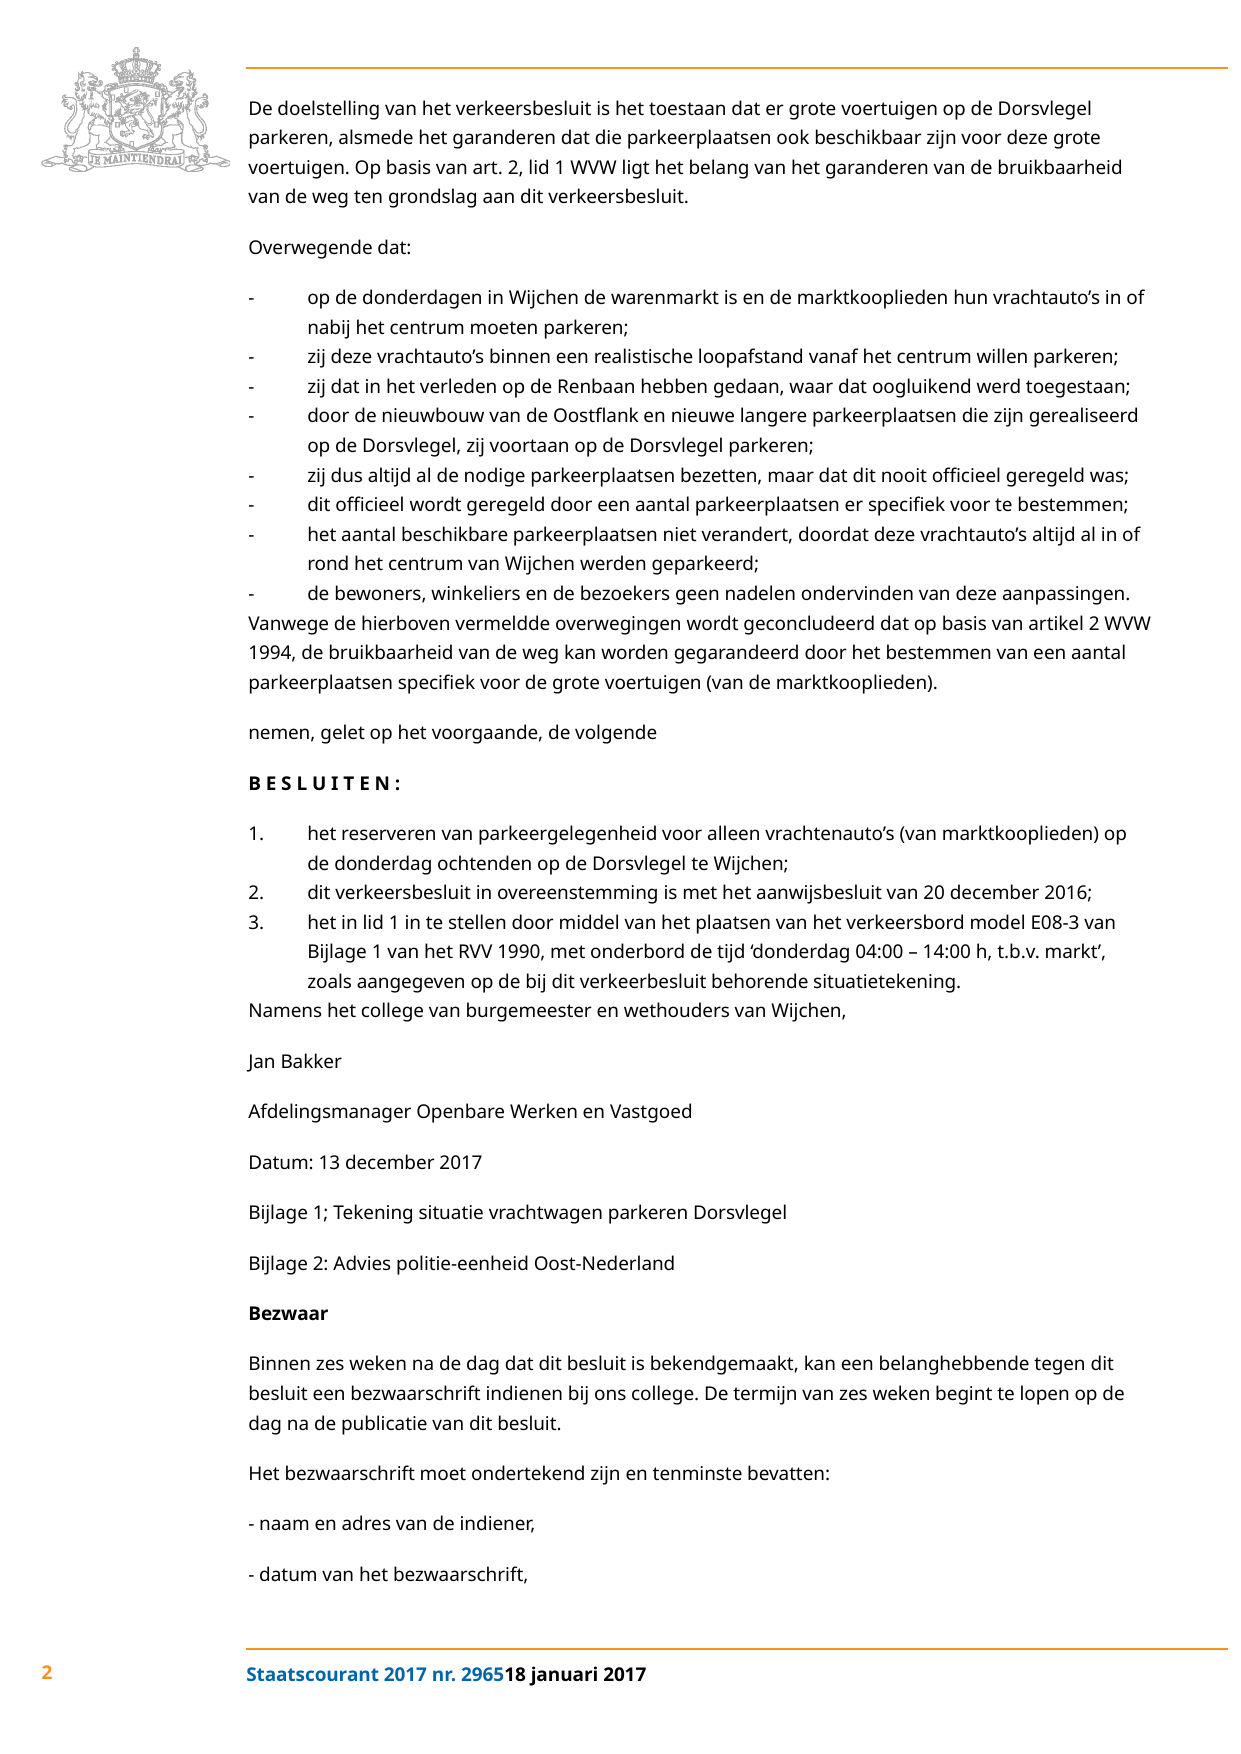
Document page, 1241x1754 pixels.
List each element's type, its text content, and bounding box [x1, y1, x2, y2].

list dit verkeersbesluit in overeenstemming is met het aanwijsbesluit van 20 december 2016; [248, 879, 1152, 905]
text Overwegende dat: [248, 234, 1152, 260]
text Namens het college van burgemeester en wethouders van Wijchen, [248, 998, 1152, 1023]
text Bijlage 1; Tekening situatie vrachtwagen parkeren Dorsvlegel [248, 1199, 1152, 1225]
list door de nieuwbouw van de Oostflank en nieuwe langere parkeerplaatsen die zijn gerealiseerd op de Dorsvlegel, zij voortaan op de Dorsvlegel parkeren; [248, 403, 1152, 458]
list zij deze vrachtauto’s binnen een realistische loopafstand vanaf het centrum willen parkeren; [248, 343, 1152, 369]
text Het bezwaarschrift moet ondertekend zijn en tenminste bevatten: [248, 1460, 1152, 1486]
list het aantal beschikbare parkeerplaatsen niet verandert, doordat deze vrachtauto’s altijd al in of rond het centrum van Wijchen werden geparkeerd; [248, 521, 1152, 576]
text De doelstelling van het verkeersbesluit is het toestaan dat er grote voertuigen op de Dorsvlegel parkeren, alsmede het garanderen dat die parkeerplaatsen ook beschikbaar zijn voor deze grote voertuigen. Op basis van art. 2, lid 1 WVW ligt het belang van het garanderen van de bruikbaarheid van de weg ten grondslag aan dit verkeersbesluit. [248, 95, 1152, 209]
text Afdelingsmanager Openbare Werken en Vastgoed [248, 1098, 1152, 1124]
text B E S L U I T E N : [248, 770, 1152, 796]
picture [41, 47, 231, 172]
text Datum: 13 december 2017 [248, 1149, 1152, 1175]
text - datum van het bezwaarschrift, [248, 1561, 1152, 1587]
list zij dus altijd al de nodige parkeerplaatsen bezetten, maar dat dit nooit officieel geregeld was; [248, 462, 1152, 488]
text Binnen zes weken na de dag dat dit besluit is bekendgemaakt, kan een belanghebbende tegen dit besluit een bezwaarschrift indienen bij ons college. De termijn van zes weken begint te lopen op de dag na de publicatie van dit besluit. [248, 1351, 1152, 1436]
text Bezwaar [248, 1300, 1152, 1326]
text Jan Bakker [248, 1048, 1152, 1074]
list het in lid 1 in te stellen door middel van het plaatsen van het verkeersbord model E08-3 van Bijlage 1 van het RVV 1990, met onderbord de tijd ‘donderdag 04:00 – 14:00 h, t.b.v. markt’, zoals aangegeven op de bij dit verkeerbesluit behorende situatietekening. [248, 909, 1152, 994]
text Vanwege de hierboven vermeldde overwegingen wordt geconcludeerd dat op basis van artikel 2 WVW 1994, de bruikbaarheid van de weg kan worden gegarandeerd door het bestemmen van een aantal parkeerplaatsen specifiek voor de grote voertuigen (van de marktkooplieden). [248, 610, 1152, 695]
text nemen, gelet op het voorgaande, de volgende [248, 719, 1152, 745]
text Bijlage 2: Advies politie-eenheid Oost-Nederland [248, 1250, 1152, 1276]
list dit officieel wordt geregeld door een aantal parkeerplaatsen er specifiek voor te bestemmen; [248, 491, 1152, 517]
list op de donderdagen in Wijchen de warenmarkt is en de marktkooplieden hun vrachtauto’s in of nabij het centrum moeten parkeren; [248, 284, 1152, 340]
list de bewoners, winkeliers en de bezoekers geen nadelen ondervinden van deze aanpassingen. [248, 580, 1152, 606]
list zij dat in het verleden op de Renbaan hebben gedaan, waar dat oogluikend werd toegestaan; [248, 373, 1152, 399]
text - naam en adres van de indiener, [248, 1511, 1152, 1536]
list het reserveren van parkeergelegenheid voor alleen vrachtenauto’s (van marktkooplieden) op de donderdag ochtenden op de Dorsvlegel te Wijchen; [248, 820, 1152, 876]
